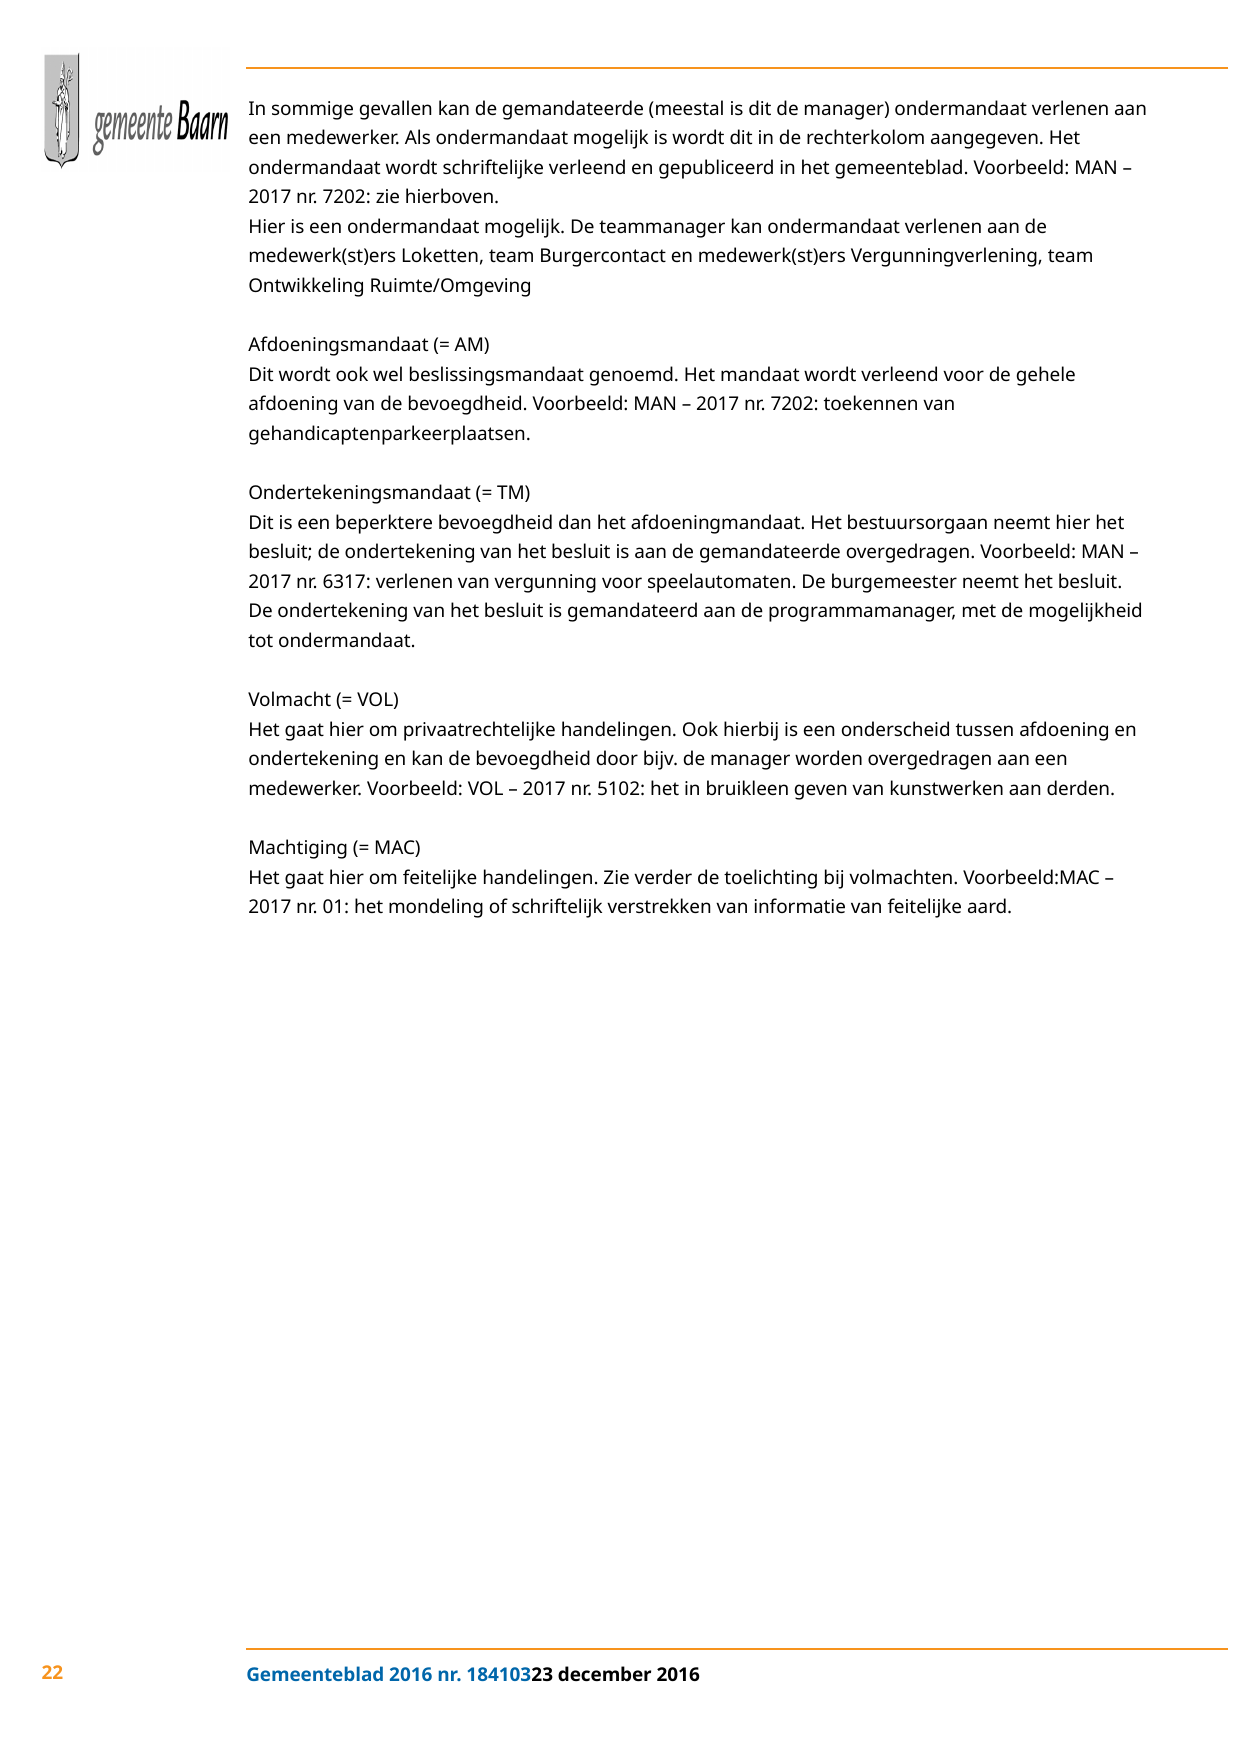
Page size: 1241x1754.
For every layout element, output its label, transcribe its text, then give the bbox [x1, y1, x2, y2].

text Het gaat hier om privaatrechtelijke handelingen. Ook hierbij is een onderscheid tussen afdoening en ondertekening en kan de bevoegdheid door bijv. de manager worden overgedragen aan een medewerker. Voorbeeld: VOL – 2017 nr. 5102: het in bruikleen geven van kunstwerken aan derden. [248, 716, 1152, 801]
text In sommige gevallen kan de gemandateerde (meestal is dit de manager) ondermandaat verlenen aan een medewerker. Als ondermandaat mogelijk is wordt dit in de rechterkolom aangegeven. Het ondermandaat wordt schriftelijke verleend en gepubliceerd in het gemeenteblad. Voorbeeld: MAN – 2017 nr. 7202: zie hierboven. [248, 95, 1152, 209]
text Dit is een beperktere bevoegdheid dan het afdoeningmandaat. Het bestuursorgaan neemt hier het besluit; de ondertekening van het besluit is aan de gemandateerde overgedragen. Voorbeeld: MAN – 2017 nr. 6317: verlenen van vergunning voor speelautomaten. De burgemeester neemt het besluit. De ondertekening van het besluit is gemandateerd aan de programmamanager, met de mogelijkheid tot ondermandaat. [248, 509, 1152, 653]
text Volmacht (= VOL) [248, 686, 1152, 712]
text Het gaat hier om feitelijke handelingen. Zie verder de toelichting bij volmachten. Voorbeeld:MAC – 2017 nr. 01: het mondeling of schriftelijk verstrekken van informatie van feitelijke aard. [248, 864, 1152, 919]
text Machtiging (= MAC) [248, 834, 1152, 860]
text Hier is een ondermandaat mogelijk. De teammanager kan ondermandaat verlenen aan de medewerk(st)ers Loketten, team Burgercontact en medewerk(st)ers Vergunningverlening, team Ontwikkeling Ruimte/Omgeving [248, 213, 1152, 298]
text Ondertekeningsmandaat (= TM) [248, 479, 1152, 505]
picture [41, 47, 231, 172]
text Afdoeningsmandaat (= AM) [248, 331, 1152, 357]
text Dit wordt ook wel beslissingsmandaat genoemd. Het mandaat wordt verleend voor de gehele afdoening van de bevoegdheid. Voorbeeld: MAN – 2017 nr. 7202: toekennen van gehandicaptenparkeerplaatsen. [248, 361, 1152, 446]
